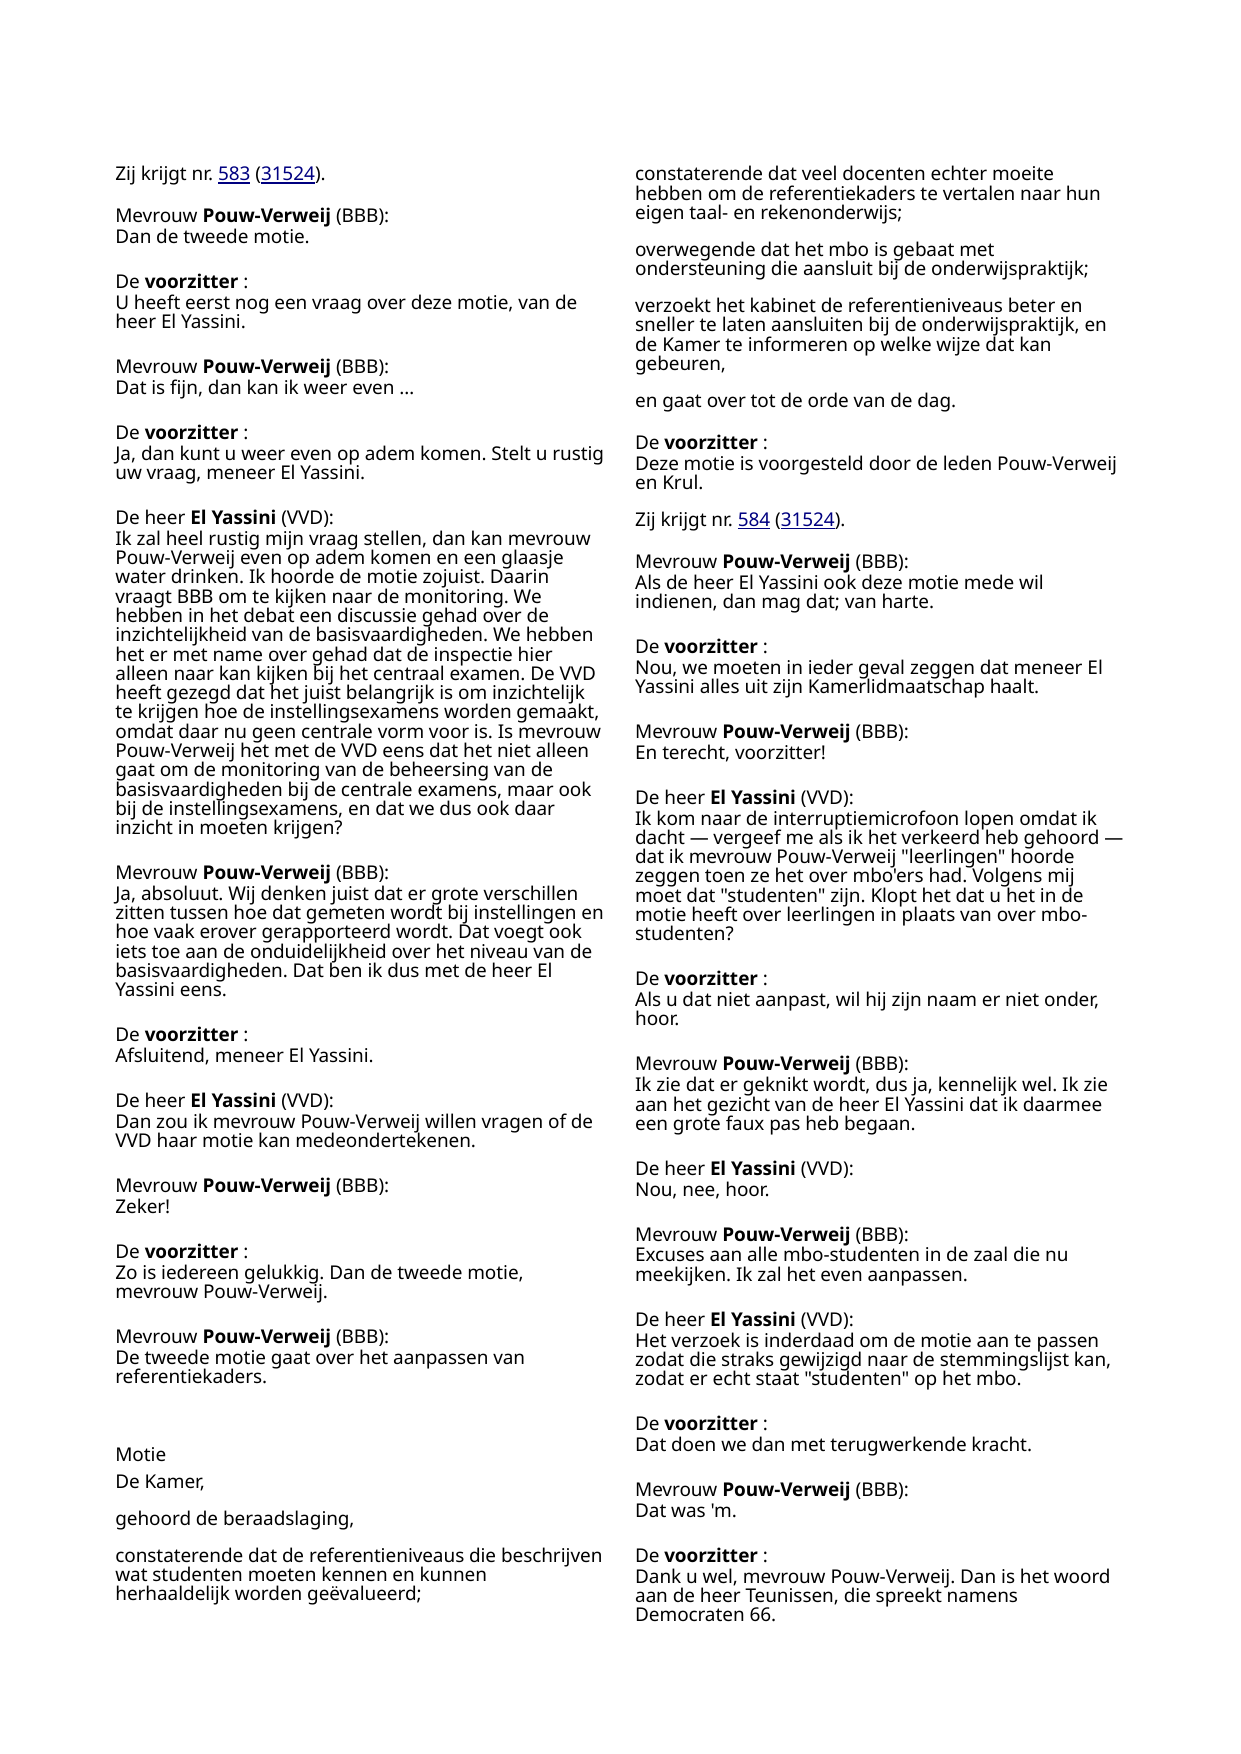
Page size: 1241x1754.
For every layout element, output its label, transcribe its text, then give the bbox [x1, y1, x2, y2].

text Mevrouw Pouw-Verweij (BBB): [635, 1476, 1125, 1502]
text verzoekt het kabinet de referentieniveaus beter en sneller te laten aansluiten bij de onderwijspraktijk, en de Kamer te informeren op welke wijze dat kan gebeuren, [635, 297, 1125, 374]
text Dan de tweede motie. [115, 228, 605, 247]
text constaterende dat de referentieniveaus die beschrijven wat studenten moeten kennen en kunnen herhaaldelijk worden geëvalueerd; [115, 1547, 605, 1604]
text De Kamer, [115, 1473, 605, 1492]
text Ik kom naar de interruptiemicrofoon lopen omdat ik dacht — vergeef me als ik het verkeerd heb gehoord — dat ik mevrouw Pouw-Verweij "leerlingen" hoorde zeggen toen ze het over mbo'ers had. Volgens mij moet dat "studenten" zijn. Klopt het dat u het in de motie heeft over leerlingen in plaats van over mbo-studenten? [635, 810, 1125, 944]
text Motie [115, 1441, 605, 1467]
text De voorzitter : [115, 1238, 605, 1264]
text en gaat over tot de orde van de dag. [635, 392, 1125, 411]
text Dank u wel, mevrouw Pouw-Verweij. Dan is het woord aan de heer Teunissen, die spreekt namens Democraten 66. [635, 1568, 1125, 1625]
text Mevrouw Pouw-Verweij (BBB): [635, 1051, 1125, 1076]
text Ik zal heel rustig mijn vraag stellen, dan kan mevrouw Pouw-Verweij even op adem komen en een glaasje water drinken. Ik hoorde de motie zojuist. Daarin vraagt BBB om te kijken naar de monitoring. We hebben in het debat een discussie gehad over de inzichtelijkheid van de basisvaardigheden. We hebben het er met name over gehad dat de inspectie hier alleen naar kan kijken bij het centraal examen. De VVD heeft gezegd dat het juist belangrijk is om inzichtelijk te krijgen hoe de instellingsexamens worden gemaakt, omdat daar nu geen centrale vorm voor is. Is mevrouw Pouw-Verweij het met de VVD eens dat het niet alleen gaat om de monitoring van de beheersing van de basisvaardigheden bij de centrale examens, maar ook bij de instellingsexamens, en dat we dus ook daar inzicht in moeten krijgen? [115, 530, 605, 838]
text De heer El Yassini (VVD): [115, 1087, 605, 1113]
text constaterende dat veel docenten echter moeite hebben om de referentiekaders te vertalen naar hun eigen taal- en rekenonderwijs; [635, 165, 1125, 223]
text Ja, absoluut. Wij denken juist dat er grote verschillen zitten tussen hoe dat gemeten wordt bij instellingen en hoe vaak erover gerapporteerd wordt. Dat voegt ook iets toe aan de onduidelijkheid over het niveau van de basisvaardigheden. Dat ben ik dus met de heer El Yassini eens. [115, 885, 605, 1001]
text De heer El Yassini (VVD): [635, 1306, 1125, 1332]
text Excuses aan alle mbo-studenten in de zaal die nu meekijken. Ik zal het even aanpassen. [635, 1246, 1125, 1285]
text overwegende dat het mbo is gebaat met ondersteuning die aansluit bij de onderwijspraktijk; [635, 241, 1125, 279]
text Als u dat niet aanpast, wil hij zijn naam er niet onder, hoor. [635, 991, 1125, 1030]
text Zo is iedereen gelukkig. Dan de tweede motie, mevrouw Pouw-Verweij. [115, 1264, 605, 1302]
text Mevrouw Pouw-Verweij (BBB): [115, 353, 605, 379]
text Nou, we moeten in ieder geval zeggen dat meneer El Yassini alles uit zijn Kamerlidmaatschap haalt. [635, 659, 1125, 697]
text Mevrouw Pouw-Verweij (BBB): [635, 548, 1125, 574]
text U heeft eerst nog een vraag over deze motie, van de heer El Yassini. [115, 294, 605, 332]
text Mevrouw Pouw-Verweij (BBB): [635, 1221, 1125, 1246]
text Nou, nee, hoor. [635, 1181, 1125, 1200]
text Mevrouw Pouw-Verweij (BBB): [115, 202, 605, 228]
text Mevrouw Pouw-Verweij (BBB): [115, 1172, 605, 1198]
text De heer El Yassini (VVD): [635, 1155, 1125, 1181]
text De voorzitter : [115, 419, 605, 445]
text De voorzitter : [115, 268, 605, 294]
text De tweede motie gaat over het aanpassen van referentiekaders. [115, 1349, 605, 1387]
text De voorzitter : [635, 1410, 1125, 1436]
text Zij krijgt nr. 584 (31524). [635, 511, 1125, 530]
text Mevrouw Pouw-Verweij (BBB): [115, 1323, 605, 1349]
text Als de heer El Yassini ook deze motie mede wil indienen, dan mag dat; van harte. [635, 574, 1125, 612]
text Dat is fijn, dan kan ik weer even … [115, 379, 605, 398]
text Mevrouw Pouw-Verweij (BBB): [115, 859, 605, 885]
text De voorzitter : [635, 633, 1125, 659]
text Zij krijgt nr. 583 (31524). [115, 165, 605, 184]
text Afsluitend, meneer El Yassini. [115, 1047, 605, 1066]
text Dat doen we dan met terugwerkende kracht. [635, 1436, 1125, 1455]
text De heer El Yassini (VVD): [635, 784, 1125, 810]
text De voorzitter : [635, 1542, 1125, 1568]
text Zeker! [115, 1198, 605, 1217]
text De voorzitter : [115, 1021, 605, 1047]
text De voorzitter : [635, 429, 1125, 454]
text gehoord de beraadslaging, [115, 1509, 605, 1529]
text De heer El Yassini (VVD): [115, 504, 605, 530]
text Dan zou ik mevrouw Pouw-Verweij willen vragen of de VVD haar motie kan medeondertekenen. [115, 1113, 605, 1151]
text Dat was 'm. [635, 1502, 1125, 1521]
text De voorzitter : [635, 965, 1125, 991]
text Ik zie dat er geknikt wordt, dus ja, kennelijk wel. Ik zie aan het gezicht van de heer El Yassini dat ik daarmee een grote faux pas heb begaan. [635, 1076, 1125, 1134]
text Het verzoek is inderdaad om de motie aan te passen zodat die straks gewijzigd naar de stemmingslijst kan, zodat er echt staat "studenten" op het mbo. [635, 1332, 1125, 1389]
text En terecht, voorzitter! [635, 744, 1125, 763]
text Deze motie is voorgesteld door de leden Pouw-Verweij en Krul. [635, 454, 1125, 493]
text Ja, dan kunt u weer even op adem komen. Stelt u rustig uw vraag, meneer El Yassini. [115, 445, 605, 483]
text Mevrouw Pouw-Verweij (BBB): [635, 718, 1125, 744]
